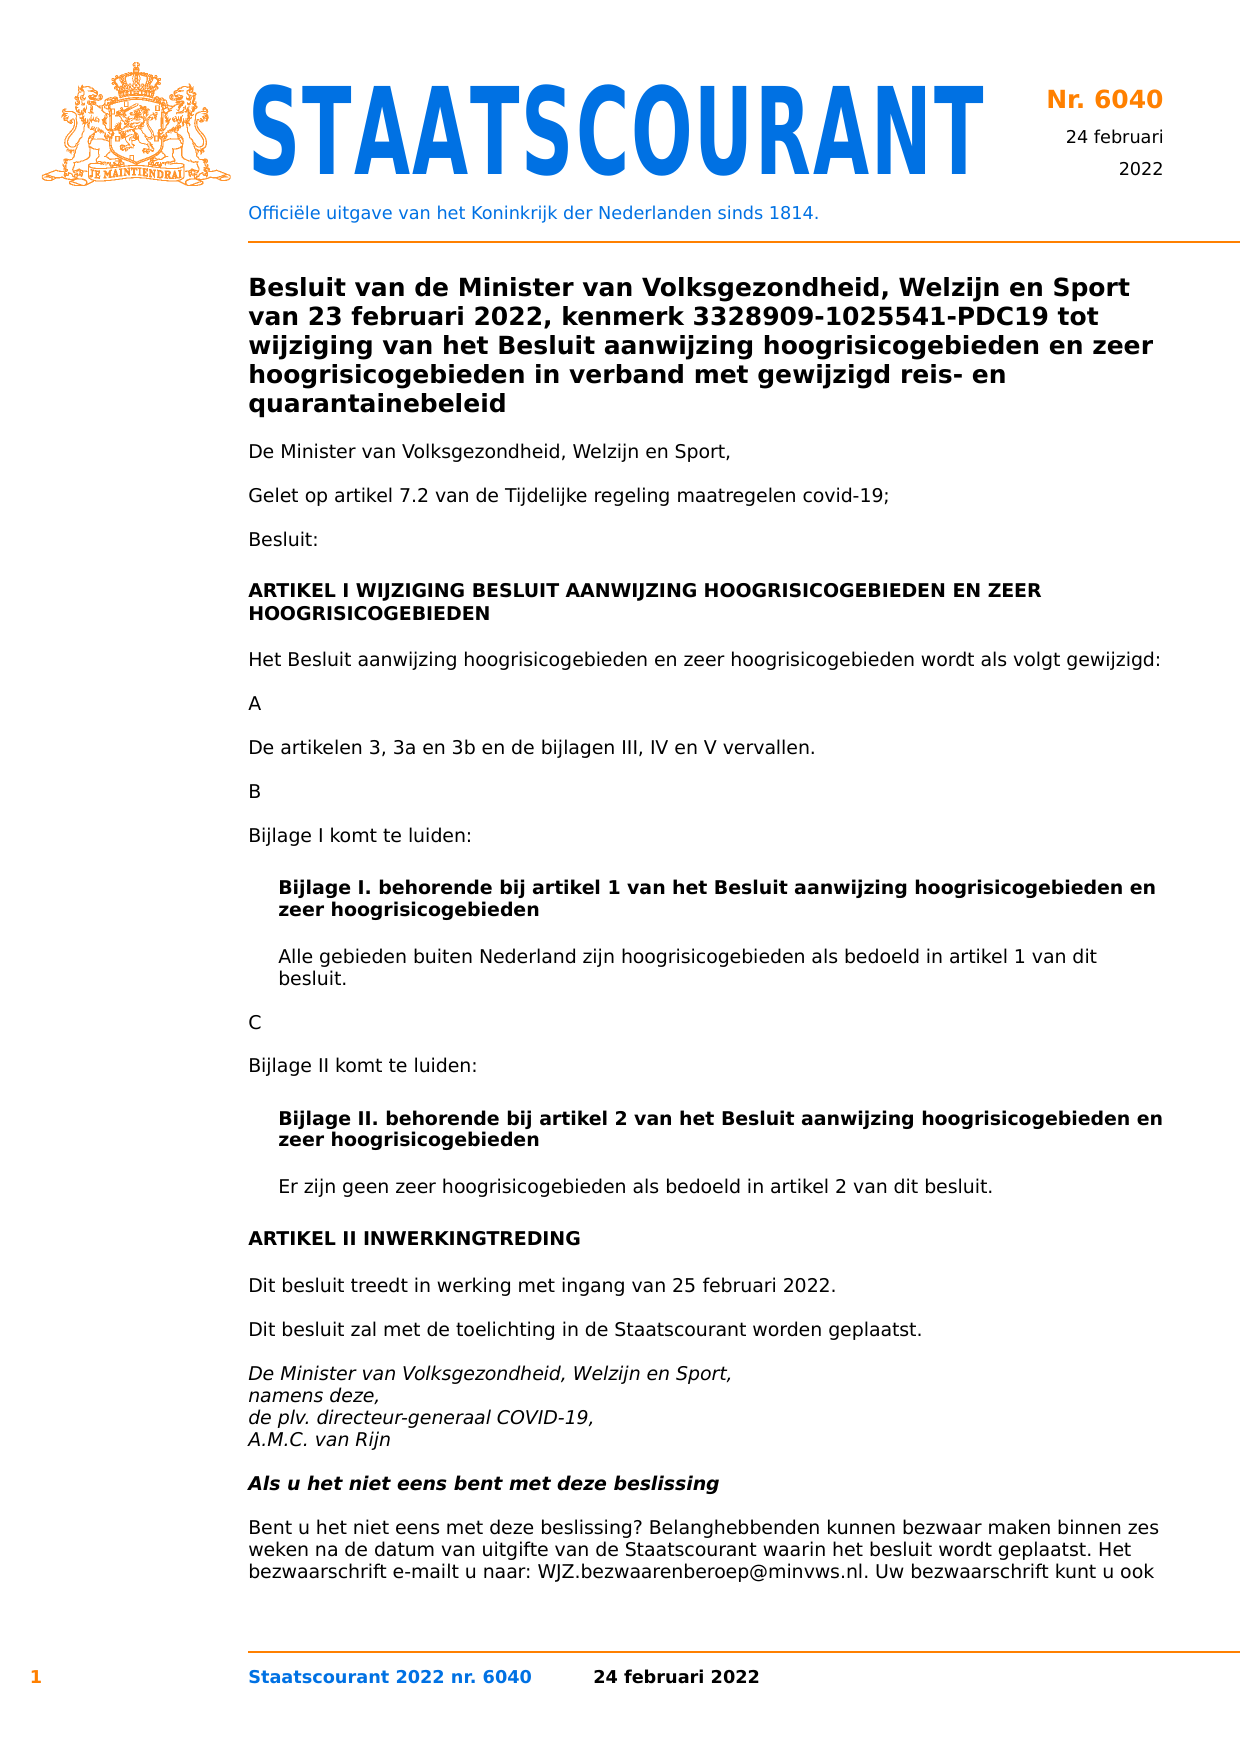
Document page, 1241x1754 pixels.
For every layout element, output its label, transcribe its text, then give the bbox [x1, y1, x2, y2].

subtitle Bijlage II. behorende bij artikel 2 van het Besluit aanwijzing hoogrisicogebieden en zeer hoogrisicogebieden [278, 1107, 1163, 1151]
text De Minister van Volksgezondheid, Welzijn en Sport, namens deze, de plv. directeur-generaal COVID-19, A.M.C. van Rijn [248, 1363, 1163, 1451]
table_cell Officiële uitgave van het Koninkrijk der Nederlanden sinds 1814. [248, 203, 1240, 241]
table_cell 2022 [998, 153, 1240, 203]
text Bijlage II komt te luiden: [248, 1055, 1163, 1077]
text Gelet op artikel 7.2 van de Tijdelijke regeling maatregelen covid-19; [248, 484, 1163, 507]
subtitle ARTIKEL I WIJZIGING BESLUIT AANWIJZING HOOGRISICOGEBIEDEN EN ZEER HOOGRISICOGEBIEDEN [248, 580, 1163, 624]
text Bent u het niet eens met deze beslissing? Belanghebbenden kunnen bezwaar maken binnen zes weken na de datum van uitgifte van de Staatscourant waarin het besluit wordt geplaatst. Het bezwaarschrift e-mailt u naar: WJZ.bezwaarenberoep@minvws.nl. Uw bezwaarschrift kunt u ook [248, 1517, 1163, 1583]
text A [248, 693, 1163, 715]
table_header STAATSCOURANT [248, 62, 998, 203]
text Alle gebieden buiten Nederland zijn hoogrisicogebieden als bedoeld in artikel 1 van dit besluit. [278, 946, 1163, 990]
text Er zijn geen zeer hoogrisicogebieden als bedoeld in artikel 2 van dit besluit. [278, 1176, 1163, 1198]
table_cell 24 februari [998, 121, 1240, 153]
text Dit besluit treedt in werking met ingang van 25 februari 2022. [248, 1275, 1163, 1297]
picture [41, 62, 231, 186]
text Besluit: [248, 528, 1163, 550]
text De Minister van Volksgezondheid, Welzijn en Sport, [248, 441, 1163, 463]
text Als u het niet eens bent met deze beslissing [248, 1473, 1163, 1495]
subtitle ARTIKEL II INWERKINGTREDING [248, 1228, 1163, 1250]
table_header [25, 62, 248, 241]
text Bijlage I komt te luiden: [248, 825, 1163, 847]
text Het Besluit aanwijzing hoogrisicogebieden en zeer hoogrisicogebieden wordt als volgt gewijzigd: [248, 649, 1163, 671]
text Dit besluit zal met de toelichting in de Staatscourant worden geplaatst. [248, 1319, 1163, 1341]
subtitle Bijlage I. behorende bij artikel 1 van het Besluit aanwijzing hoogrisicogebieden en zeer hoogrisicogebieden [278, 877, 1163, 921]
subtitle Besluit van de Minister van Volksgezondheid, Welzijn en Sport van 23 februari 2022, kenmerk 3328909-1025541-PDC19 tot wijziging van het Besluit aanwijzing hoogrisicogebieden en zeer hoogrisicogebieden in verband met gewijzigd reis- en quarantainebeleid [248, 273, 1163, 419]
text De artikelen 3, 3a en 3b en de bijlagen III, IV en V vervallen. [248, 737, 1163, 759]
text C [248, 1012, 1163, 1033]
table_header Nr. 6040 [998, 62, 1240, 121]
text B [248, 781, 1163, 803]
